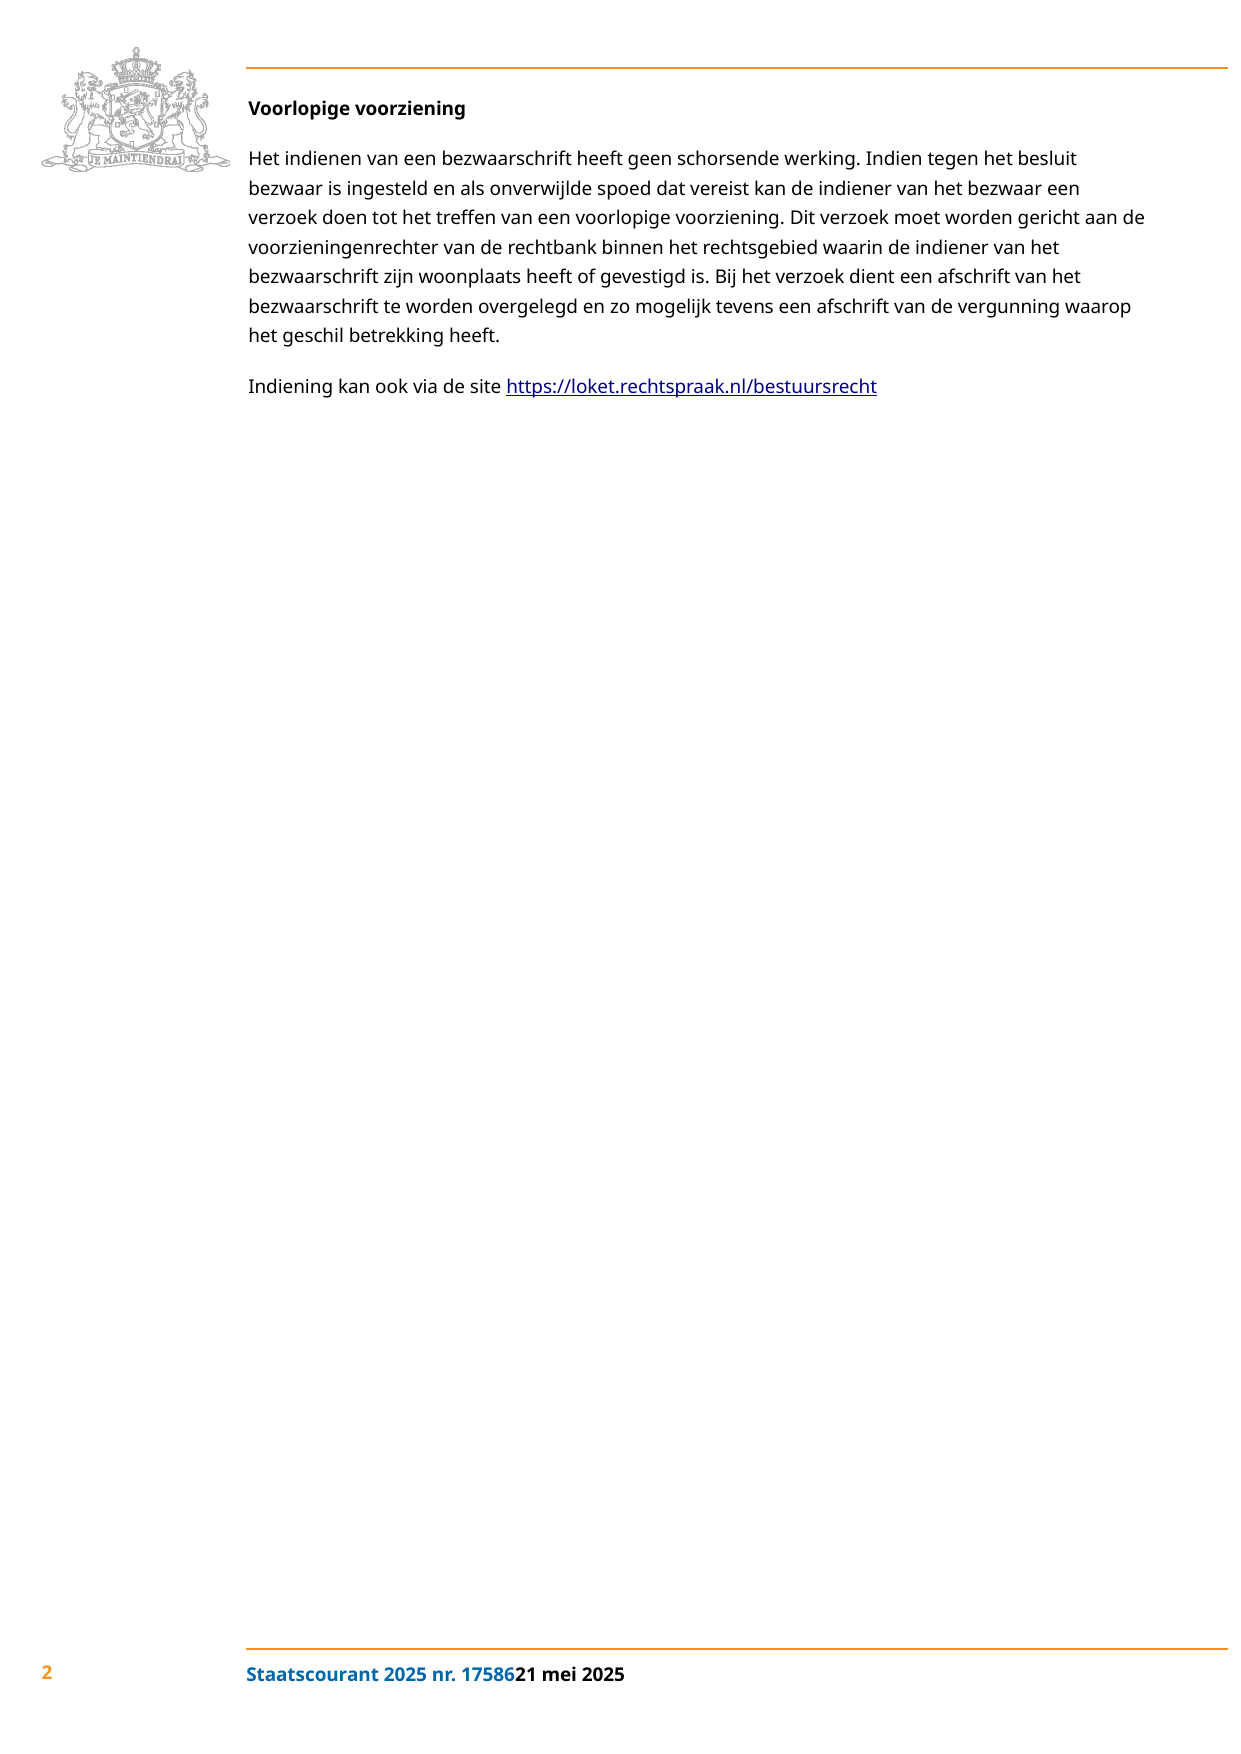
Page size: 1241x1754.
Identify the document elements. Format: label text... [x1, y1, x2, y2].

text Het indienen van een bezwaarschrift heeft geen schorsende werking. Indien tegen het besluit bezwaar is ingesteld en als onverwijlde spoed dat vereist kan de indiener van het bezwaar een verzoek doen tot het treffen van een voorlopige voorziening. Dit verzoek moet worden gericht aan de voorzieningenrechter van de rechtbank binnen het rechtsgebied waarin de indiener van het bezwaarschrift zijn woonplaats heeft of gevestigd is. Bij het verzoek dient een afschrift van het bezwaarschrift te worden overgelegd en zo mogelijk tevens een afschrift van de vergunning waarop het geschil betrekking heeft. [248, 145, 1152, 348]
text Indiening kan ook via de site https://loket.rechtspraak.nl/bestuursrecht [248, 373, 1152, 399]
text Voorlopige voorziening [248, 95, 1152, 121]
picture [41, 47, 231, 172]
